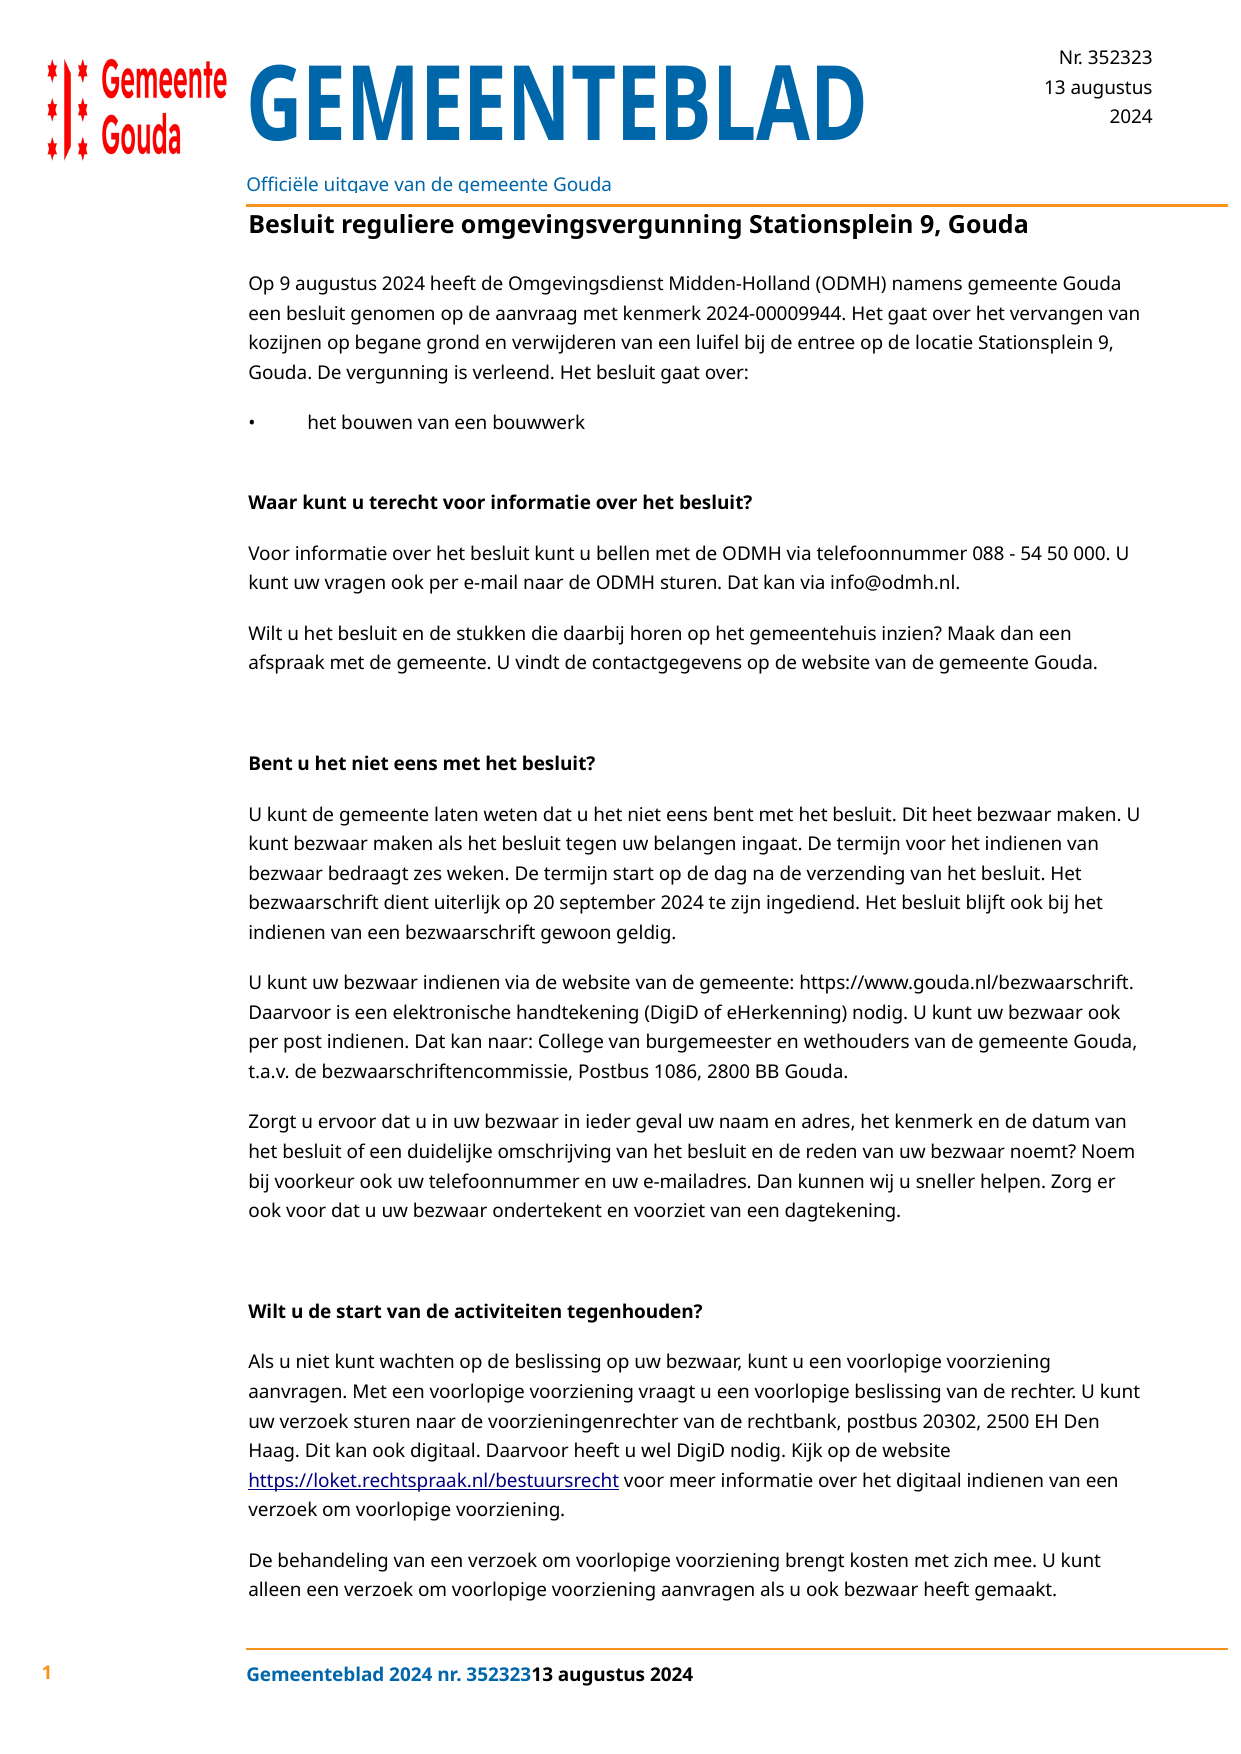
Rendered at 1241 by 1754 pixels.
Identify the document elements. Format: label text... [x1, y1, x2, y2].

picture [41, 47, 231, 172]
text Bent u het niet eens met het besluit? [248, 750, 1152, 776]
text Zorgt u ervoor dat u in uw bezwaar in ieder geval uw naam en adres, het kenmerk en de datum van het besluit of een duidelijke omschrijving van het besluit en de reden van uw bezwaar noemt? Noem bij voorkeur ook uw telefoonnummer en uw e-mailadres. Dan kunnen wij u sneller helpen. Zorg er ook voor dat u uw bezwaar ondertekent en voorziet van een dagtekening. [248, 1109, 1152, 1223]
text U kunt de gemeente laten weten dat u het niet eens bent met het besluit. Dit heet bezwaar maken. U kunt bezwaar maken als het besluit tegen uw belangen ingaat. De termijn voor het indienen van bezwaar bedraagt zes weken. De termijn start op de dag na de verzending van het besluit. Het bezwaarschrift dient uiterlijk op 20 september 2024 te zijn ingediend. Het besluit blijft ook bij het indienen van een bezwaarschrift gewoon geldig. [248, 801, 1152, 945]
text Voor informatie over het besluit kunt u bellen met de ODMH via telefoonnummer 088 - 54 50 000. U kunt uw vragen ook per e-mail naar de ODMH sturen. Dat kan via info@odmh.nl. [248, 540, 1152, 595]
text Als u niet kunt wachten op de beslissing op uw bezwaar, kunt u een voorlopige voorziening aanvragen. Met een voorlopige voorziening vraagt u een voorlopige beslissing van de rechter. U kunt uw verzoek sturen naar de voorzieningenrechter van de rechtbank, postbus 20302, 2500 EH Den Haag. Dit kan ook digitaal. Daarvoor heeft u wel DigiD nodig. Kijk op de website https://loket.rechtspraak.nl/bestuursrecht voor meer informatie over het digitaal indienen van een verzoek om voorlopige voorziening. [248, 1349, 1152, 1522]
list het bouwen van een bouwwerk [248, 409, 1152, 435]
text Wilt u de start van de activiteiten tegenhouden? [248, 1298, 1152, 1324]
text De behandeling van een verzoek om voorlopige voorziening brengt kosten met zich mee. U kunt alleen een verzoek om voorlopige voorziening aanvragen als u ook bezwaar heeft gemaakt. [248, 1547, 1152, 1602]
text U kunt uw bezwaar indienen via de website van de gemeente: https://www.gouda.nl/bezwaarschrift. Daarvoor is een elektronische handtekening (DigiD of eHerkenning) nodig. U kunt uw bezwaar ook per post indienen. Dat kan naar: College van burgemeester en wethouders van de gemeente Gouda, t.a.v. de bezwaarschriftencommissie, Postbus 1086, 2800 BB Gouda. [248, 969, 1152, 1084]
text Op 9 augustus 2024 heeft de Omgevingsdienst Midden-Holland (ODMH) namens gemeente Gouda een besluit genomen op de aanvraag met kenmerk 2024-00009944. Het gaat over het vervangen van kozijnen op begane grond en verwijderen van een luifel bij de entree op de locatie Stationsplein 9, Gouda. De vergunning is verleend. Het besluit gaat over: [248, 270, 1152, 385]
text Besluit reguliere omgevingsvergunning Stationsplein 9, Gouda [248, 207, 1152, 241]
text Waar kunt u terecht voor informatie over het besluit? [248, 489, 1152, 515]
text Wilt u het besluit en de stukken die daarbij horen op het gemeentehuis inzien? Maak dan een afspraak met de gemeente. U vindt de contactgegevens op de website van de gemeente Gouda. [248, 620, 1152, 675]
